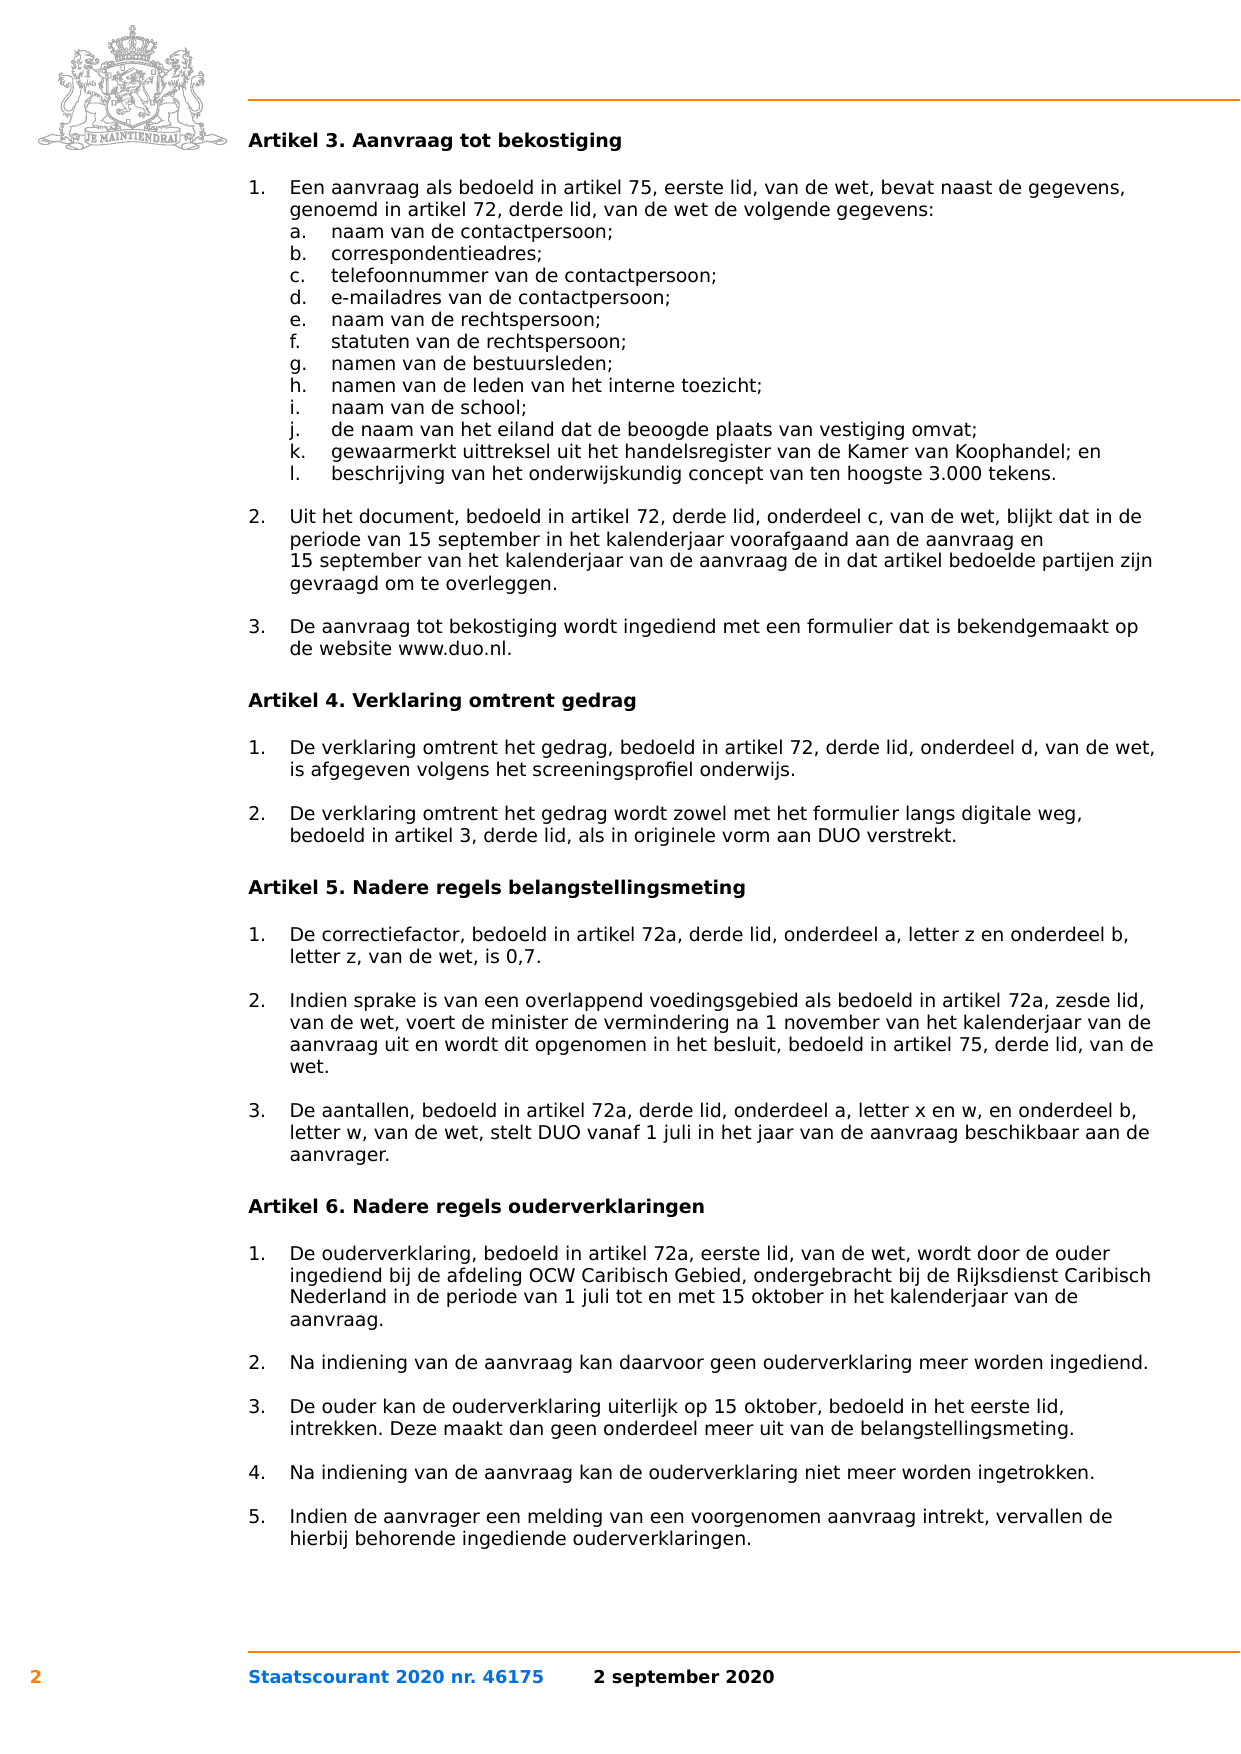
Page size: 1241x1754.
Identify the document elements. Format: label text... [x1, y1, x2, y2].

text 4. Na indiening van de aanvraag kan de ouderverklaring niet meer worden ingetrokken. [248, 1462, 1163, 1484]
text 2. Uit het document, bedoeld in artikel 72, derde lid, onderdeel c, van de wet, blijkt dat in de periode van 15 september in het kalenderjaar voorafgaand aan de aanvraag en 15 september van het kalenderjaar van de aanvraag de in dat artikel bedoelde partijen zijn gevraagd om te overleggen. [248, 506, 1163, 594]
subtitle Artikel 3. Aanvraag tot bekostiging [248, 130, 1163, 152]
subtitle Artikel 6. Nadere regels ouderverklaringen [248, 1196, 1163, 1217]
text j. de naam van het eiland dat de beoogde plaats van vestiging omvat; [289, 419, 1163, 441]
text l. beschrijving van het onderwijskundig concept van ten hoogste 3.000 tekens. [289, 463, 1163, 484]
text d. e-mailadres van de contactpersoon; [289, 287, 1163, 309]
text f. statuten van de rechtspersoon; [289, 331, 1163, 353]
text b. correspondentieadres; [289, 243, 1163, 265]
text g. namen van de bestuursleden; [289, 353, 1163, 375]
text 2. De verklaring omtrent het gedrag wordt zowel met het formulier langs digitale weg, bedoeld in artikel 3, derde lid, als in originele vorm aan DUO verstrekt. [248, 803, 1163, 847]
text 1. De verklaring omtrent het gedrag, bedoeld in artikel 72, derde lid, onderdeel d, van de wet, is afgegeven volgens het screeningsprofiel onderwijs. [248, 737, 1163, 781]
text 2. Indien sprake is van een overlappend voedingsgebied als bedoeld in artikel 72a, zesde lid, van de wet, voert de minister de vermindering na 1 november van het kalenderjaar van de aanvraag uit en wordt dit opgenomen in het besluit, bedoeld in artikel 75, derde lid, van de wet. [248, 990, 1163, 1078]
text 2. Na indiening van de aanvraag kan daarvoor geen ouderverklaring meer worden ingediend. [248, 1352, 1163, 1374]
picture [38, 25, 227, 150]
text 3. De aantallen, bedoeld in artikel 72a, derde lid, onderdeel a, letter x en w, en onderdeel b, letter w, van de wet, stelt DUO vanaf 1 juli in het jaar van de aanvraag beschikbaar aan de aanvrager. [248, 1099, 1163, 1166]
text c. telefoonnummer van de contactpersoon; [289, 265, 1163, 287]
text 3. De aanvraag tot bekostiging wordt ingediend met een formulier dat is bekendgemaakt op de website www.duo.nl. [248, 616, 1163, 660]
text 5. Indien de aanvrager een melding van een voorgenomen aanvraag intrekt, vervallen de hierbij behorende ingediende ouderverklaringen. [248, 1506, 1163, 1550]
text e. naam van de rechtspersoon; [289, 309, 1163, 331]
text 1. Een aanvraag als bedoeld in artikel 75, eerste lid, van de wet, bevat naast de gegevens, genoemd in artikel 72, derde lid, van de wet de volgende gegevens: [248, 177, 1163, 221]
subtitle Artikel 5. Nadere regels belangstellingsmeting [248, 877, 1163, 899]
text 1. De correctiefactor, bedoeld in artikel 72a, derde lid, onderdeel a, letter z en onderdeel b, letter z, van de wet, is 0,7. [248, 924, 1163, 968]
text a. naam van de contactpersoon; [289, 221, 1163, 243]
text 3. De ouder kan de ouderverklaring uiterlijk op 15 oktober, bedoeld in het eerste lid, intrekken. Deze maakt dan geen onderdeel meer uit van de belangstellingsmeting. [248, 1396, 1163, 1440]
subtitle Artikel 4. Verklaring omtrent gedrag [248, 690, 1163, 712]
text h. namen van de leden van het interne toezicht; [289, 375, 1163, 397]
text i. naam van de school; [289, 397, 1163, 419]
text k. gewaarmerkt uittreksel uit het handelsregister van de Kamer van Koophandel; en [289, 441, 1163, 463]
text 1. De ouderverklaring, bedoeld in artikel 72a, eerste lid, van de wet, wordt door de ouder ingediend bij de afdeling OCW Caribisch Gebied, ondergebracht bij de Rijksdienst Caribisch Nederland in de periode van 1 juli tot en met 15 oktober in het kalenderjaar van de aanvraag. [248, 1242, 1163, 1330]
